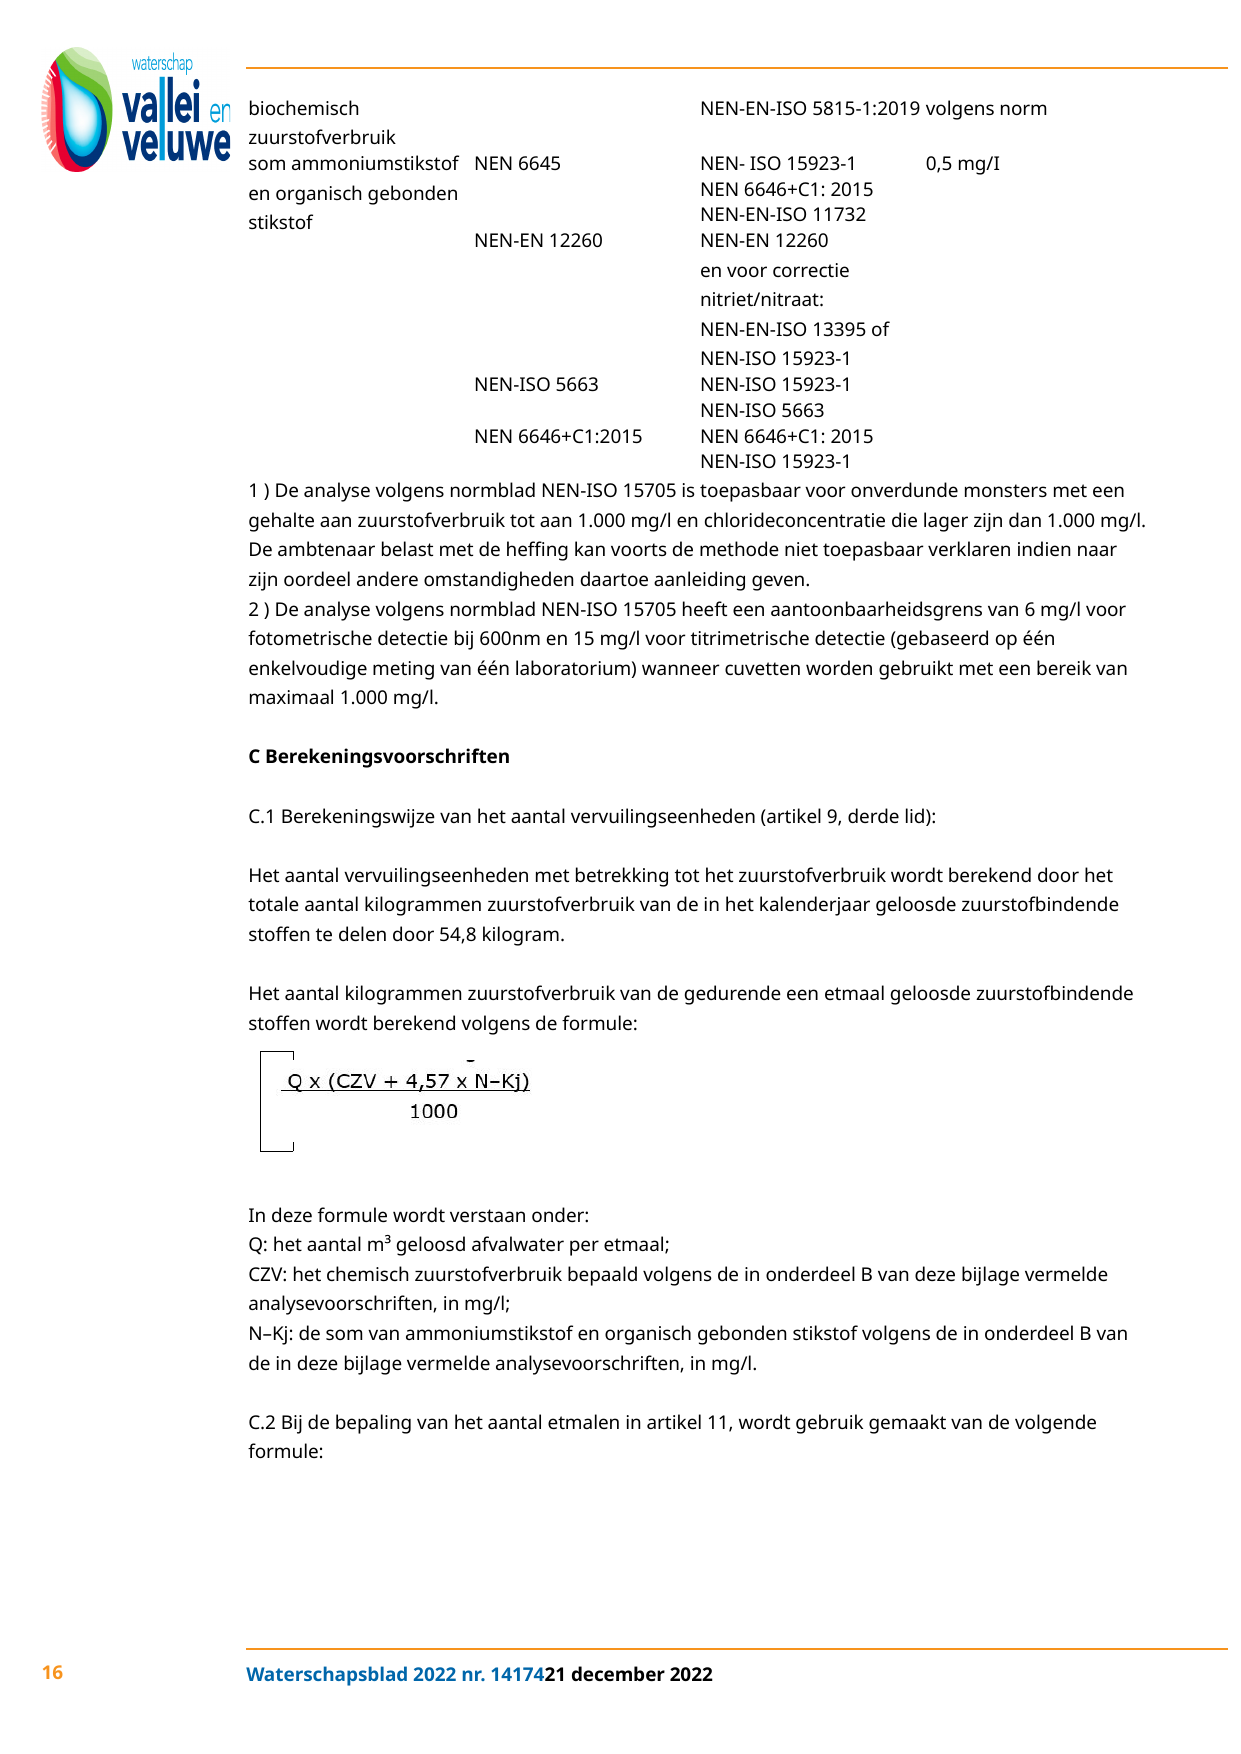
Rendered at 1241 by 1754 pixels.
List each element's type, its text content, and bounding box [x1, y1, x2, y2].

text C Berekeningsvoorschriften [248, 744, 1152, 769]
table_cell NEN- ISO 15923-1 [700, 150, 926, 176]
text N–Kj: de som van ammoniumstikstof en organisch gebonden stikstof volgens de in onderdeel B van de in deze bijlage vermelde analysevoorschriften, in mg/l. [248, 1320, 1152, 1375]
table_cell NEN-EN-ISO 5815-1:2019 [700, 95, 926, 150]
table_cell NEN 6646+C1: 2015 [700, 176, 926, 202]
picture [41, 47, 231, 172]
table_cell NEN 6646+C1: 2015 [700, 423, 926, 448]
text 1 ) De analyse volgens normblad NEN-ISO 15705 is toepasbaar voor onverdunde monsters met een gehalte aan zuurstofverbruik tot aan 1.000 mg/l en chlorideconcentratie die lager zijn dan 1.000 mg/l. De ambtenaar belast met de heffing kan voorts de methode niet toepasbaar verklaren indien naar zijn oordeel andere omstandigheden daartoe aanleiding geven. [248, 477, 1152, 592]
table_cell NEN-EN 12260 en voor correctie nitriet/nitraat: NEN-EN-ISO 13395 of NEN-ISO 15923-1 [700, 227, 926, 371]
picture [268, 1060, 565, 1142]
table_cell 0,5 mg/I [926, 150, 1152, 474]
table_cell NEN-ISO 15923-1 [700, 371, 926, 397]
table_cell NEN-ISO 15923-1 [700, 449, 926, 474]
text 2 ) De analyse volgens normblad NEN-ISO 15705 heeft een aantoonbaarheidsgrens van 6 mg/l voor fotometrische detectie bij 600nm en 15 mg/l voor titrimetrische detectie (gebaseerd op één enkelvoudige meting van één laboratorium) wanneer cuvetten worden gebruikt met een bereik van maximaal 1.000 mg/l. [248, 596, 1152, 710]
table_cell NEN-EN-ISO 11732 [700, 202, 926, 227]
table_cell NEN 6646+C1:2015 [474, 423, 700, 474]
table_cell biochemisch zuurstofverbruik [248, 95, 474, 150]
table_cell NEN-ISO 5663 [474, 371, 700, 423]
text Het aantal vervuilingseenheden met betrekking tot het zuurstofverbruik wordt berekend door het totale aantal kilogrammen zuurstofverbruik van de in het kalenderjaar geloosde zuurstofbindende stoffen te delen door 54,8 kilogram. [248, 862, 1152, 947]
text CZV: het chemisch zuurstofverbruik bepaald volgens de in onderdeel B van deze bijlage vermelde analysevoorschriften, in mg/l; [248, 1261, 1152, 1316]
text C.2 Bij de bepaling van het aantal etmalen in artikel 11, wordt gebruik gemaakt van de volgende [248, 1409, 1152, 1434]
table_cell NEN-ISO 5663 [700, 397, 926, 423]
table_cell [474, 95, 700, 150]
table_cell volgens norm [926, 95, 1152, 150]
text Q: het aantal m³ geloosd afvalwater per etmaal; [248, 1231, 1152, 1257]
text In deze formule wordt verstaan onder: [248, 1202, 1152, 1227]
table_cell NEN 6645 [474, 150, 700, 227]
table_cell NEN-EN 12260 [474, 227, 700, 371]
text Het aantal kilogrammen zuurstofverbruik van de gedurende een etmaal geloosde zuurstofbindende stoffen wordt berekend volgens de formule: [248, 980, 1152, 1036]
text formule: [248, 1438, 1152, 1464]
text C.1 Berekeningswijze van het aantal vervuilingseenheden (artikel 9, derde lid): [248, 803, 1152, 829]
table_cell som ammoniumstikstof en organisch gebonden stikstof [248, 150, 474, 474]
